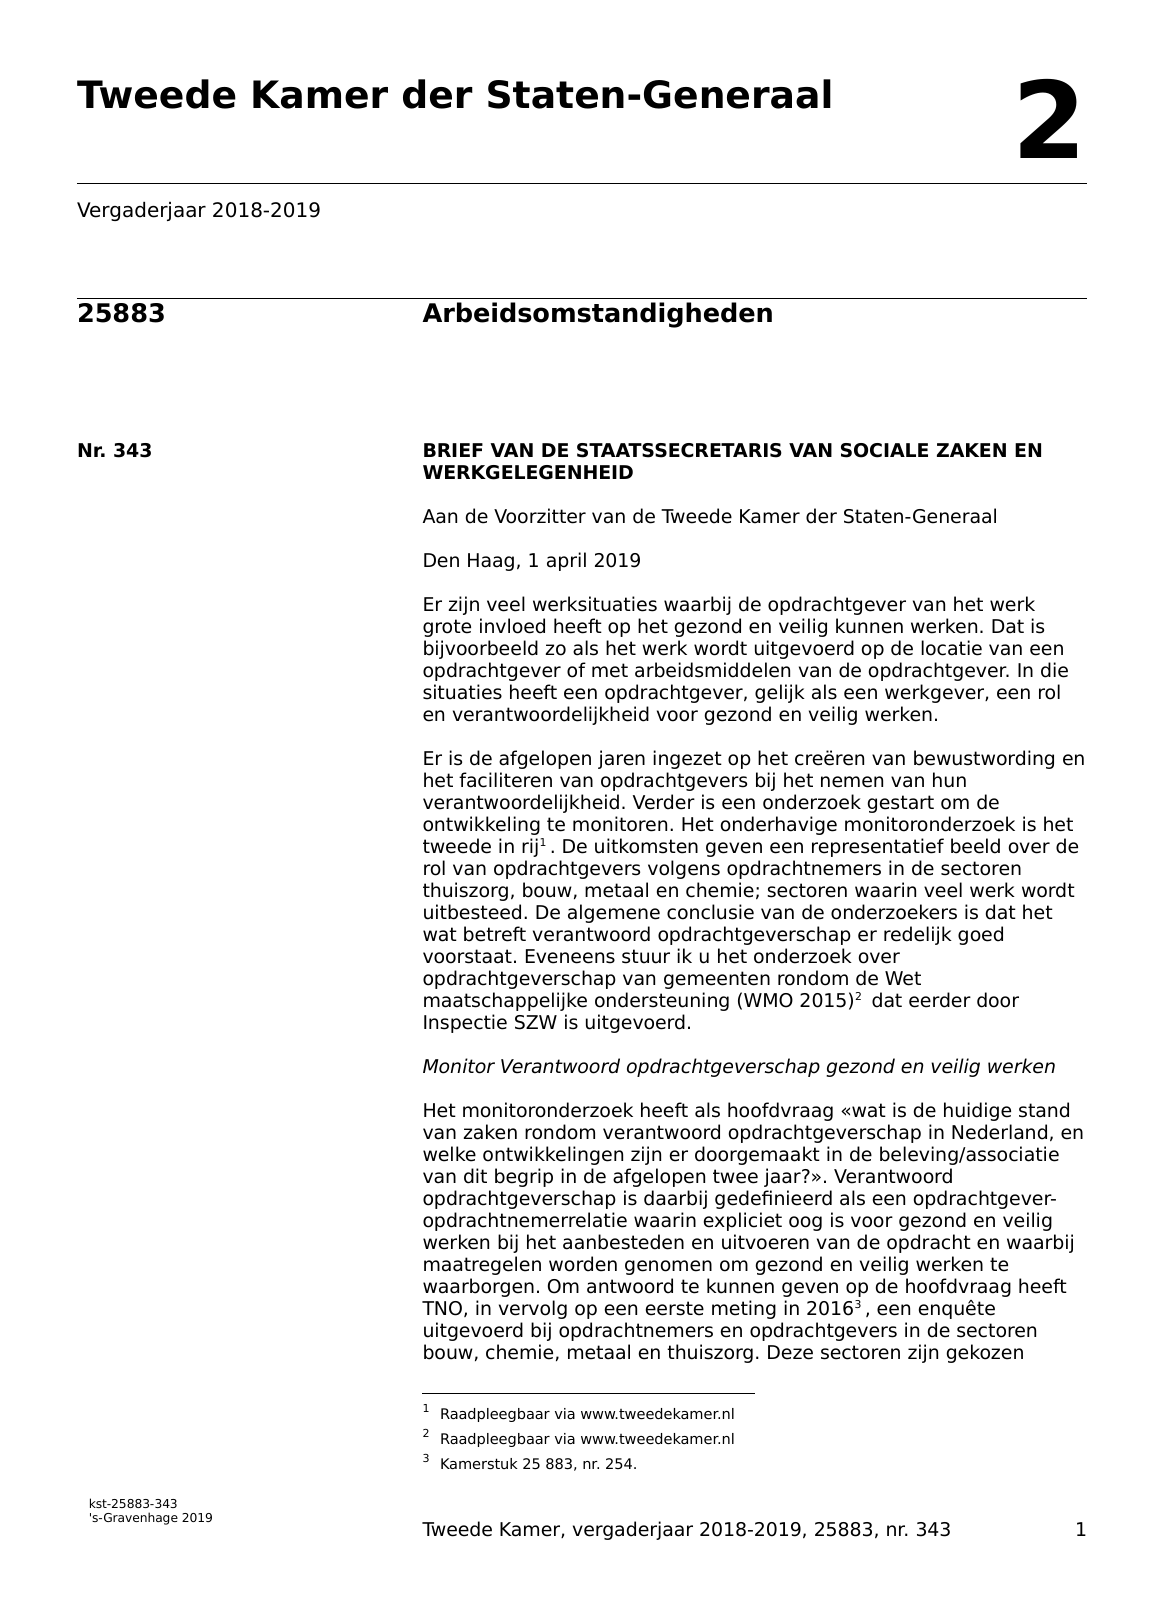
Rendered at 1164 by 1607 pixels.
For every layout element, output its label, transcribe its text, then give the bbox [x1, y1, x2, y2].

table_header Tweede Kamer der Staten-Generaal [77, 59, 886, 183]
text Het monitoronderzoek heeft als hoofdvraag «wat is de huidige stand van zaken rondom verantwoord opdrachtgeverschap in Nederland, en welke ontwikkelingen zijn er doorgemaakt in de beleving/associatie van dit begrip in de afgelopen twee jaar?». Verantwoord opdrachtgeverschap is daarbij gedefinieerd als een opdrachtgever-opdrachtnemerrelatie waarin expliciet oog is voor gezond en veilig werken bij het aanbesteden en uitvoeren van de opdracht en waarbij maatregelen worden genomen om gezond en veilig werken te waarborgen. Om antwoord te kunnen geven op de hoofdvraag heeft TNO, in vervolg op een eerste meting in 2016, een enquête uitgevoerd bij opdrachtnemers en opdrachtgevers in de sectoren bouw, chemie, metaal en thuiszorg. Deze sectoren zijn gekozen [422, 1100, 1087, 1364]
text Den Haag, 1 april 2019 [422, 550, 1087, 572]
subtitle 25883 Arbeidsomstandigheden [77, 299, 1087, 329]
text Aan de Voorzitter van de Tweede Kamer der Staten-Generaal [422, 506, 1087, 528]
text Kamerstuk 25 883, nr. 254. [422, 1452, 1087, 1474]
text Raadpleegbaar via www.tweedekamer.nl [422, 1427, 1087, 1449]
subtitle Monitor Verantwoord opdrachtgeverschap gezond en veilig werken [422, 1056, 1087, 1078]
text 's-Gravenhage 2019 [88, 1511, 323, 1525]
text kst-25883-343 [88, 1497, 323, 1511]
table_header 2 [886, 59, 1087, 183]
text Er zijn veel werksituaties waarbij de opdrachtgever van het werk grote invloed heeft op het gezond en veilig kunnen werken. Dat is bijvoorbeeld zo als het werk wordt uitgevoerd op de locatie van een opdrachtgever of met arbeidsmiddelen van de opdrachtgever. In die situaties heeft een opdrachtgever, gelijk als een werkgever, een rol en verantwoordelijkheid voor gezond en veilig werken. [422, 594, 1087, 726]
table_cell Vergaderjaar 2018-2019 [77, 184, 1087, 298]
subtitle Nr. 343 BRIEF VAN DE STAATSSECRETARIS VAN SOCIALE ZAKEN EN WERKGELEGENHEID [77, 440, 1087, 484]
text Er is de afgelopen jaren ingezet op het creëren van bewustwording en het faciliteren van opdrachtgevers bij het nemen van hun verantwoordelijkheid. Verder is een onderzoek gestart om de ontwikkeling te monitoren. Het onderhavige monitoronderzoek is het tweede in rij. De uitkomsten geven een representatief beeld over de rol van opdrachtgevers volgens opdrachtnemers in de sectoren thuiszorg, bouw, metaal en chemie; sectoren waarin veel werk wordt uitbesteed. De algemene conclusie van de onderzoekers is dat het wat betreft verantwoord opdrachtgeverschap er redelijk goed voorstaat. Eveneens stuur ik u het onderzoek over opdrachtgeverschap van gemeenten rondom de Wet maatschappelijke ondersteuning (WMO 2015) dat eerder door Inspectie SZW is uitgevoerd. [422, 748, 1087, 1034]
text Raadpleegbaar via www.tweedekamer.nl [422, 1402, 1087, 1424]
